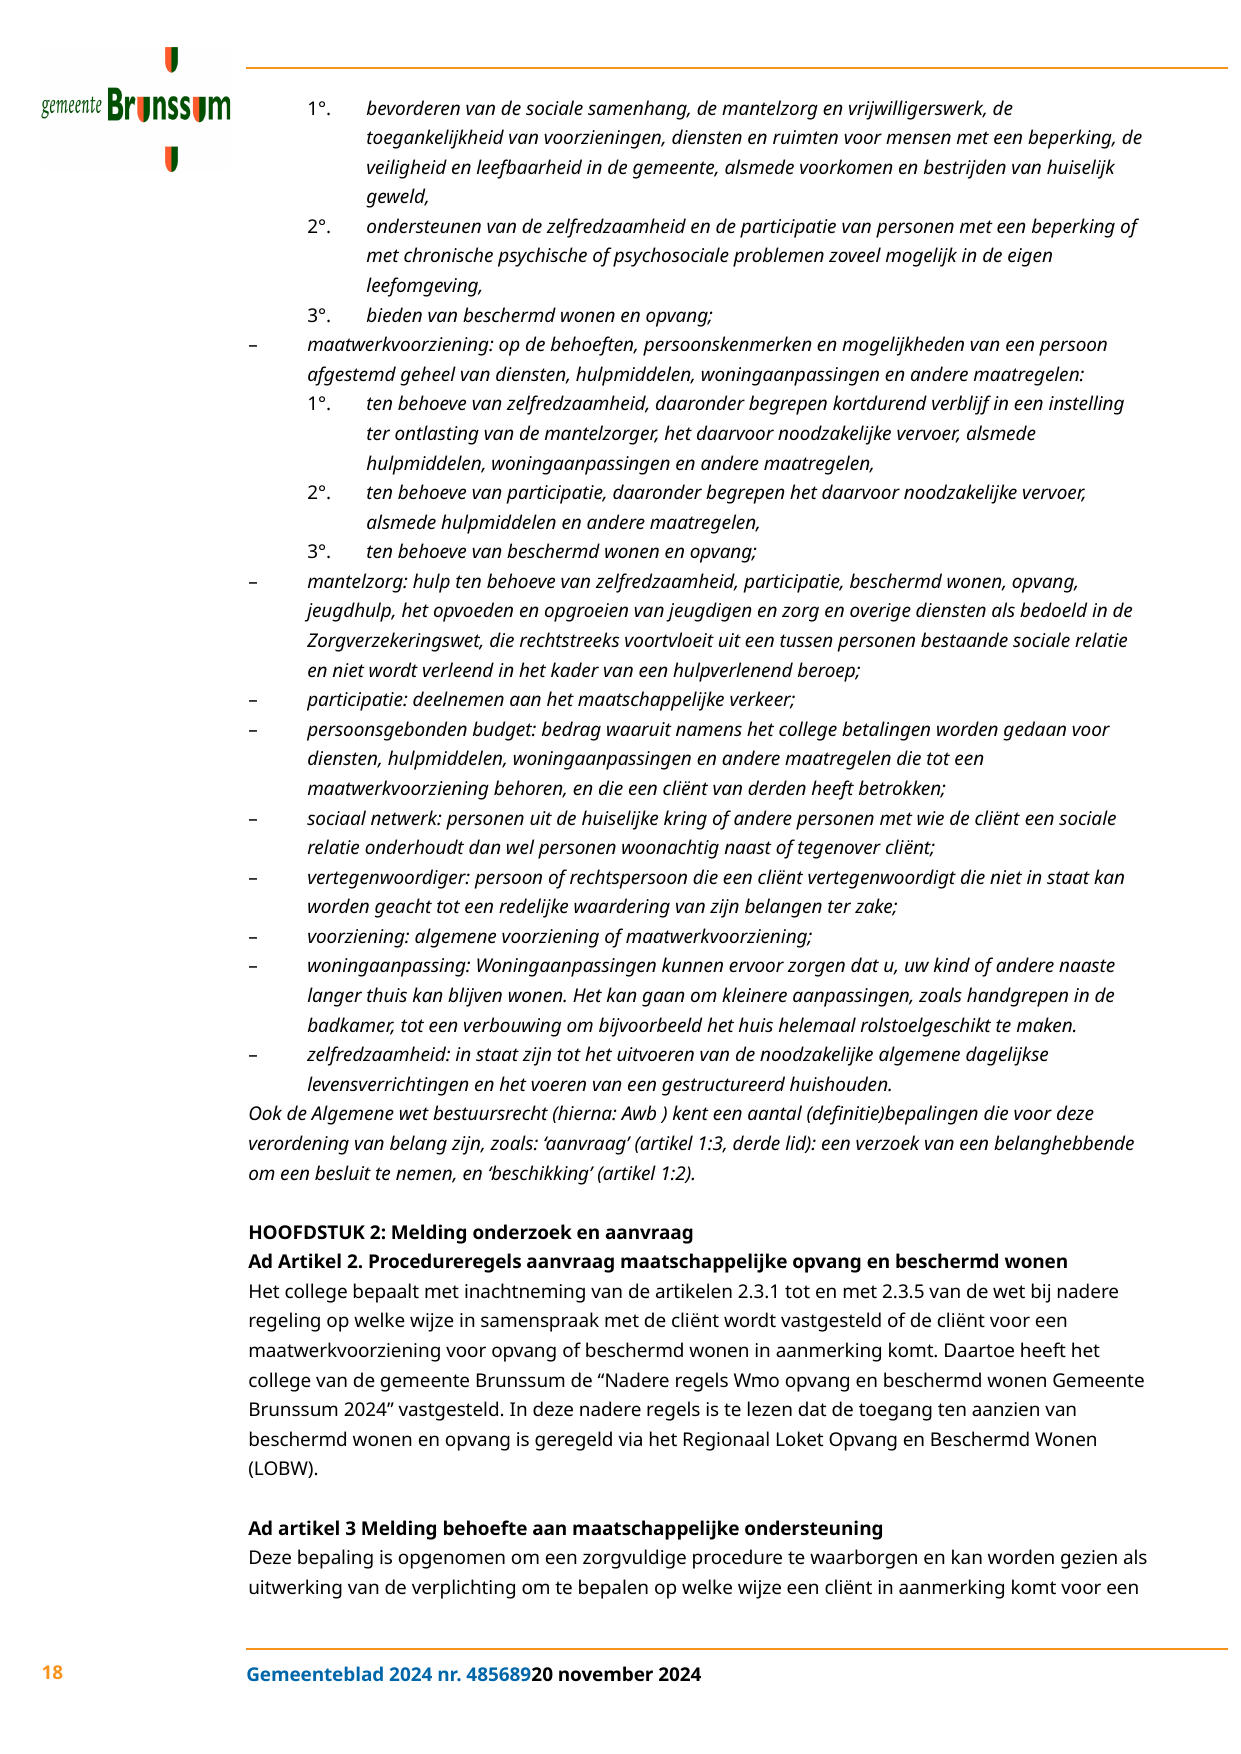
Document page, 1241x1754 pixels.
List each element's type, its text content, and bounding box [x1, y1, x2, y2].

picture [41, 47, 231, 172]
list ten behoeve van beschermd wonen en opvang; [307, 538, 1152, 564]
list persoonsgebonden budget: bedrag waaruit namens het college betalingen worden gedaan voor diensten, hulpmiddelen, woningaanpassingen en andere maatregelen die tot een maatwerkvoorziening behoren, en die een cliënt van derden heeft betrokken; [248, 716, 1152, 801]
list ten behoeve van zelfredzaamheid, daaronder begrepen kortdurend verblijf in een instelling ter ontlasting van de mantelzorger, het daarvoor noodzakelijke vervoer, alsmede hulpmiddelen, woningaanpassingen en andere maatregelen, [307, 391, 1152, 476]
list woningaanpassing: Woningaanpassingen kunnen ervoor zorgen dat u, uw kind of andere naaste langer thuis kan blijven wonen. Het kan gaan om kleinere aanpassingen, zoals handgrepen in de badkamer, tot een verbouwing om bijvoorbeeld het huis helemaal rolstoelgeschikt te maken. [248, 953, 1152, 1038]
list bieden van beschermd wonen en opvang; [307, 302, 1152, 328]
list voorziening: algemene voorziening of maatwerkvoorziening; [248, 923, 1152, 949]
list vertegenwoordiger: persoon of rechtspersoon die een cliënt vertegenwoordigt die niet in staat kan worden geacht tot een redelijke waardering van zijn belangen ter zake; [248, 864, 1152, 919]
text HOOFDSTUK 2: Melding onderzoek en aanvraag [248, 1219, 1152, 1245]
list ondersteunen van de zelfredzaamheid en de participatie van personen met een beperking of met chronische psychische of psychosociale problemen zoveel mogelijk in de eigen leefomgeving, [307, 213, 1152, 298]
list zelfredzaamheid: in staat zijn tot het uitvoeren van de noodzakelijke algemene dagelijkse levensverrichtingen en het voeren van een gestructureerd huishouden. [248, 1041, 1152, 1097]
list mantelzorg: hulp ten behoeve van zelfredzaamheid, participatie, beschermd wonen, opvang, jeugdhulp, het opvoeden en opgroeien van jeugdigen en zorg en overige diensten als bedoeld in de Zorgverzekeringswet, die rechtstreeks voortvloeit uit een tussen personen bestaande sociale relatie en niet wordt verleend in het kader van een hulpverlenend beroep; [248, 568, 1152, 683]
list sociaal netwerk: personen uit de huiselijke kring of andere personen met wie de cliёnt een sociale relatie onderhoudt dan wel personen woonachtig naast of tegenover cliënt; [248, 805, 1152, 860]
list participatie: deelnemen aan het maatschappelijke verkeer; [248, 686, 1152, 712]
text Ad artikel 3 Melding behoefte aan maatschappelijke ondersteuning [248, 1515, 1152, 1541]
text Ook de Algemene wet bestuursrecht (hierna: Awb ) kent een aantal (definitie)bepalingen die voor deze verordening van belang zijn, zoals: ‘aanvraag’ (artikel 1:3, derde lid): een verzoek van een belanghebbende om een besluit te nemen, en ‘beschikking’ (artikel 1:2). [248, 1101, 1152, 1186]
text Het college bepaalt met inachtneming van de artikelen 2.3.1 tot en met 2.3.5 van de wet bij nadere regeling op welke wijze in samenspraak met de cliënt wordt vastgesteld of de cliënt voor een maatwerkvoorziening voor opvang of beschermd wonen in aanmerking komt. Daartoe heeft het college van de gemeente Brunssum de “Nadere regels Wmo opvang en beschermd wonen Gemeente Brunssum 2024” vastgesteld. In deze nadere regels is te lezen dat de toegang ten aanzien van beschermd wonen en opvang is geregeld via het Regionaal Loket Opvang en Beschermd Wonen (LOBW). [248, 1278, 1152, 1481]
list ten behoeve van participatie, daaronder begrepen het daarvoor noodzakelijke vervoer, alsmede hulpmiddelen en andere maatregelen, [307, 479, 1152, 535]
list bevorderen van de sociale samenhang, de mantelzorg en vrijwilligerswerk, de toegankelijkheid van voorzieningen, diensten en ruimten voor mensen met een beperking, de veiligheid en leefbaarheid in de gemeente, alsmede voorkomen en bestrijden van huiselijk geweld, [307, 95, 1152, 209]
text Ad Artikel 2. Procedureregels aanvraag maatschappelijke opvang en beschermd wonen [248, 1248, 1152, 1274]
list maatwerkvoorziening: op de behoeften, persoonskenmerken en mogelijkheden van een persoon afgestemd geheel van diensten, hulpmiddelen, woningaanpassingen en andere maatregelen: [248, 331, 1152, 387]
text Deze bepaling is opgenomen om een zorgvuldige procedure te waarborgen en kan worden gezien als uitwerking van de verplichting om te bepalen op welke wijze een cliënt in aanmerking komt voor een [248, 1544, 1152, 1600]
